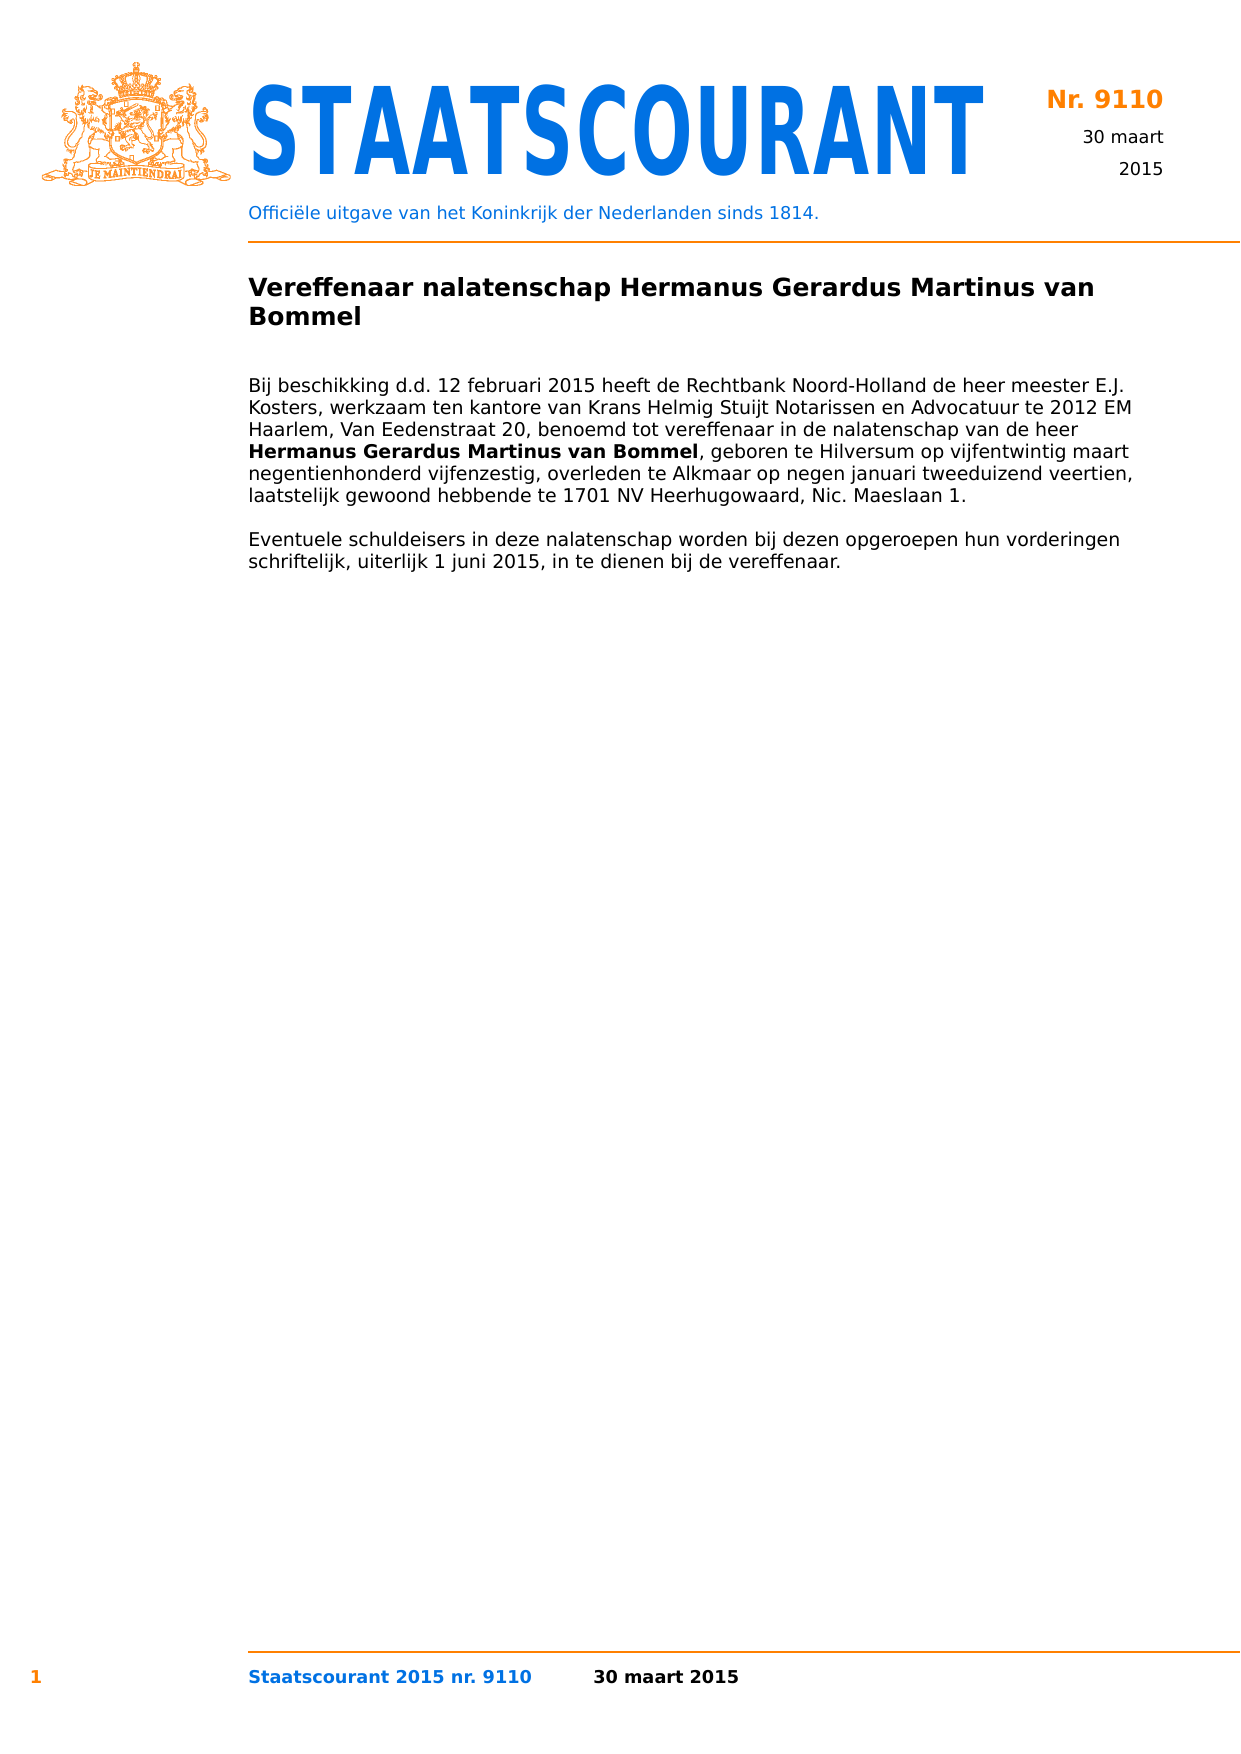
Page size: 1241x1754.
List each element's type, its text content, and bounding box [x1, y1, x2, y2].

table_header [25, 62, 248, 241]
text Eventuele schuldeisers in deze nalatenschap worden bij dezen opgeroepen hun vorderingen schriftelijk, uiterlijk 1 juni 2015, in te dienen bij de vereffenaar. [248, 529, 1163, 573]
table_cell 30 maart [998, 121, 1240, 153]
table_header STAATSCOURANT [248, 62, 998, 203]
text Bij beschikking d.d. 12 februari 2015 heeft de Rechtbank Noord-Holland de heer meester E.J. Kosters, werkzaam ten kantore van Krans Helmig Stuijt Notarissen en Advocatuur te 2012 EM Haarlem, Van Eedenstraat 20, benoemd tot vereffenaar in de nalatenschap van de heer Hermanus Gerardus Martinus van Bommel, geboren te Hilversum op vijfentwintig maart negentienhonderd vijfenzestig, overleden te Alkmaar op negen januari tweeduizend veertien, laatstelijk gewoond hebbende te 1701 NV Heerhugowaard, Nic. Maeslaan 1. [248, 375, 1163, 507]
table_header Nr. 9110 [998, 62, 1240, 121]
picture [41, 62, 231, 186]
subtitle Vereffenaar nalatenschap Hermanus Gerardus Martinus van Bommel [248, 273, 1163, 331]
table_cell Officiële uitgave van het Koninkrijk der Nederlanden sinds 1814. [248, 203, 1240, 241]
table_cell 2015 [998, 153, 1240, 203]
